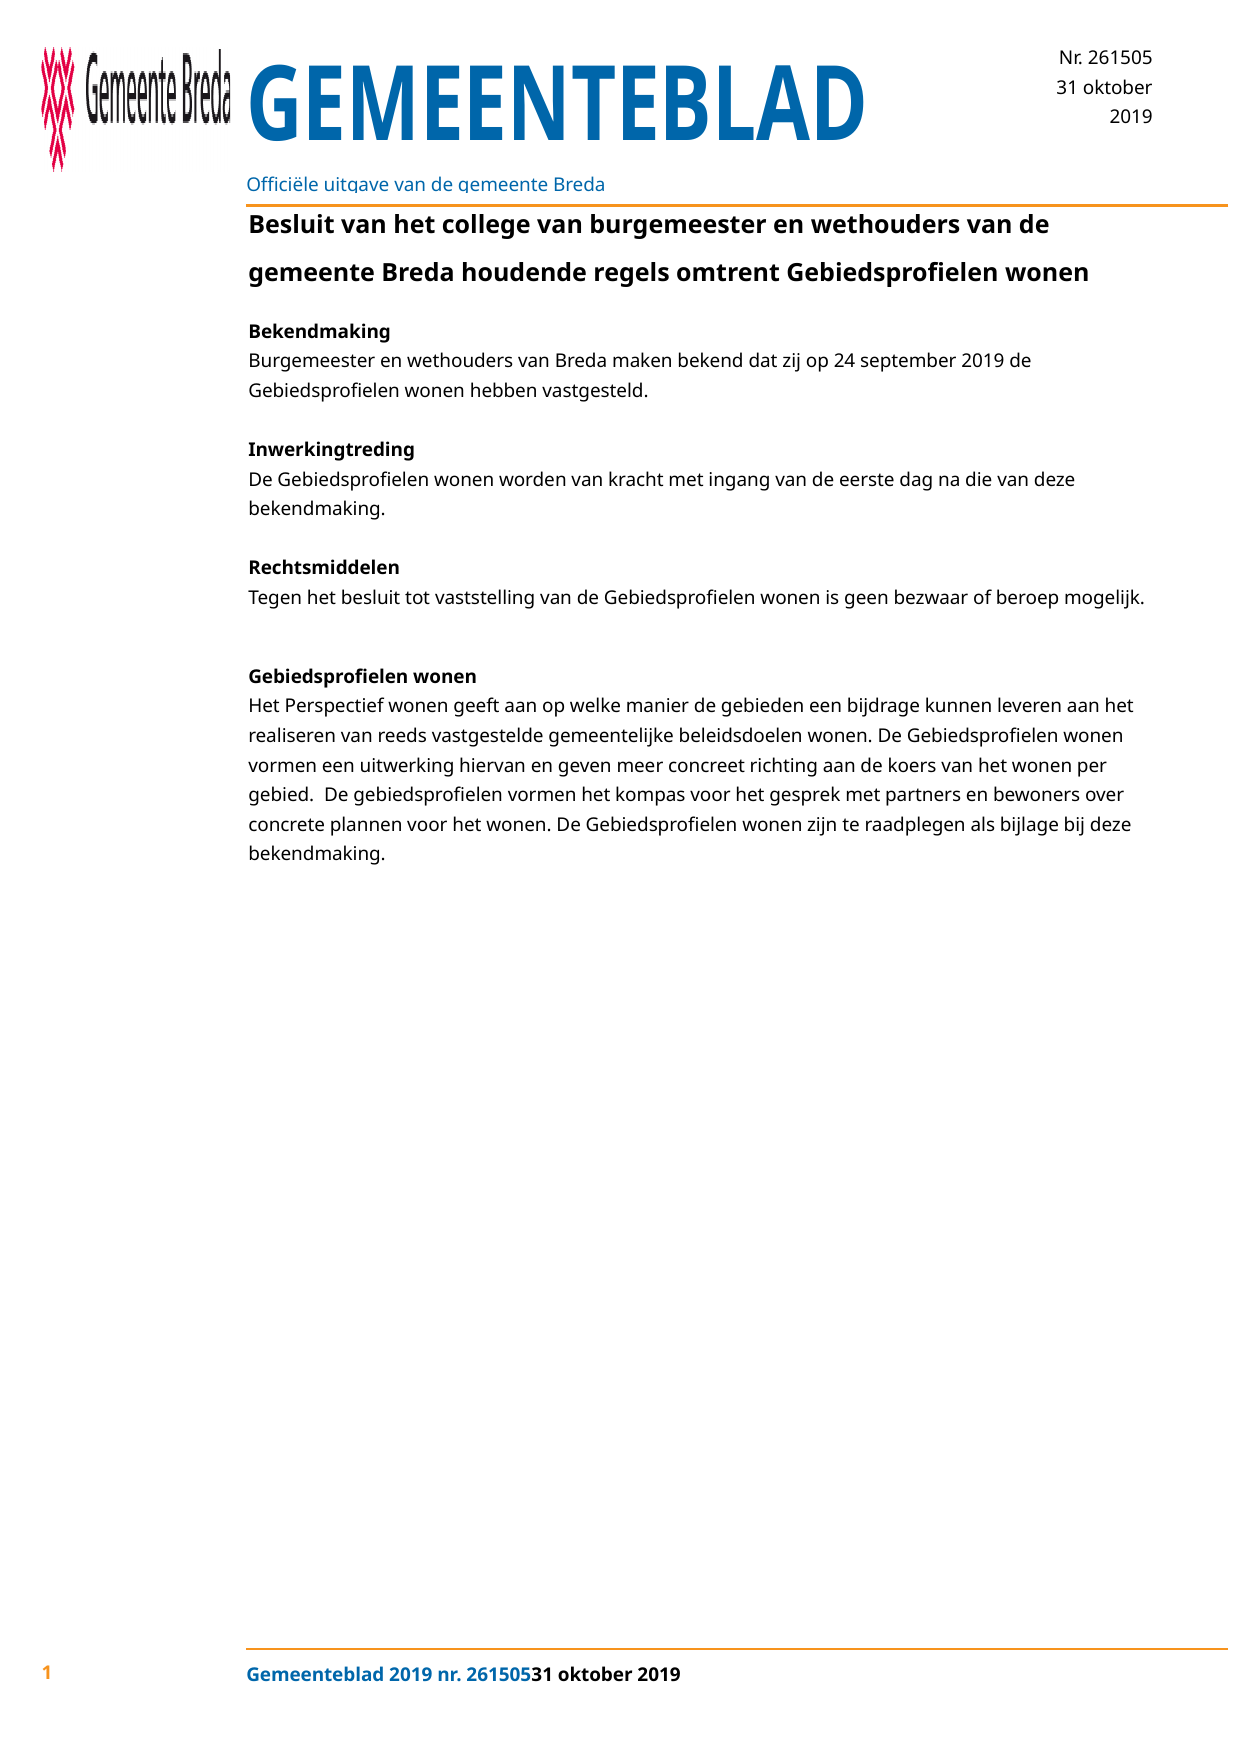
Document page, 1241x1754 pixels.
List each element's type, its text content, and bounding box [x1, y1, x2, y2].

text Inwerkingtreding [248, 436, 1152, 462]
picture [41, 47, 231, 172]
text Het Perspectief wonen geeft aan op welke manier de gebieden een bijdrage kunnen leveren aan het realiseren van reeds vastgestelde gemeentelijke beleidsdoelen wonen. De Gebiedsprofielen wonen vormen een uitwerking hiervan en geven meer concreet richting aan de koers van het wonen per gebied. De gebiedsprofielen vormen het kompas voor het gesprek met partners en bewoners over concrete plannen voor het wonen. De Gebiedsprofielen wonen zijn te raadplegen als bijlage bij deze bekendmaking. [248, 693, 1152, 866]
text Rechtsmiddelen [248, 554, 1152, 580]
text Burgemeester en wethouders van Breda maken bekend dat zij op 24 september 2019 de Gebiedsprofielen wonen hebben vastgesteld. [248, 347, 1152, 403]
text Bekendmaking [248, 318, 1152, 344]
text Tegen het besluit tot vaststelling van de Gebiedsprofielen wonen is geen bezwaar of beroep mogelijk. [248, 584, 1152, 610]
text Gebiedsprofielen wonen [248, 663, 1152, 689]
text Besluit van het college van burgemeester en wethouders van de gemeente Breda houdende regels omtrent Gebiedsprofielen wonen [248, 207, 1152, 288]
text De Gebiedsprofielen wonen worden van kracht met ingang van de eerste dag na die van deze bekendmaking. [248, 466, 1152, 521]
